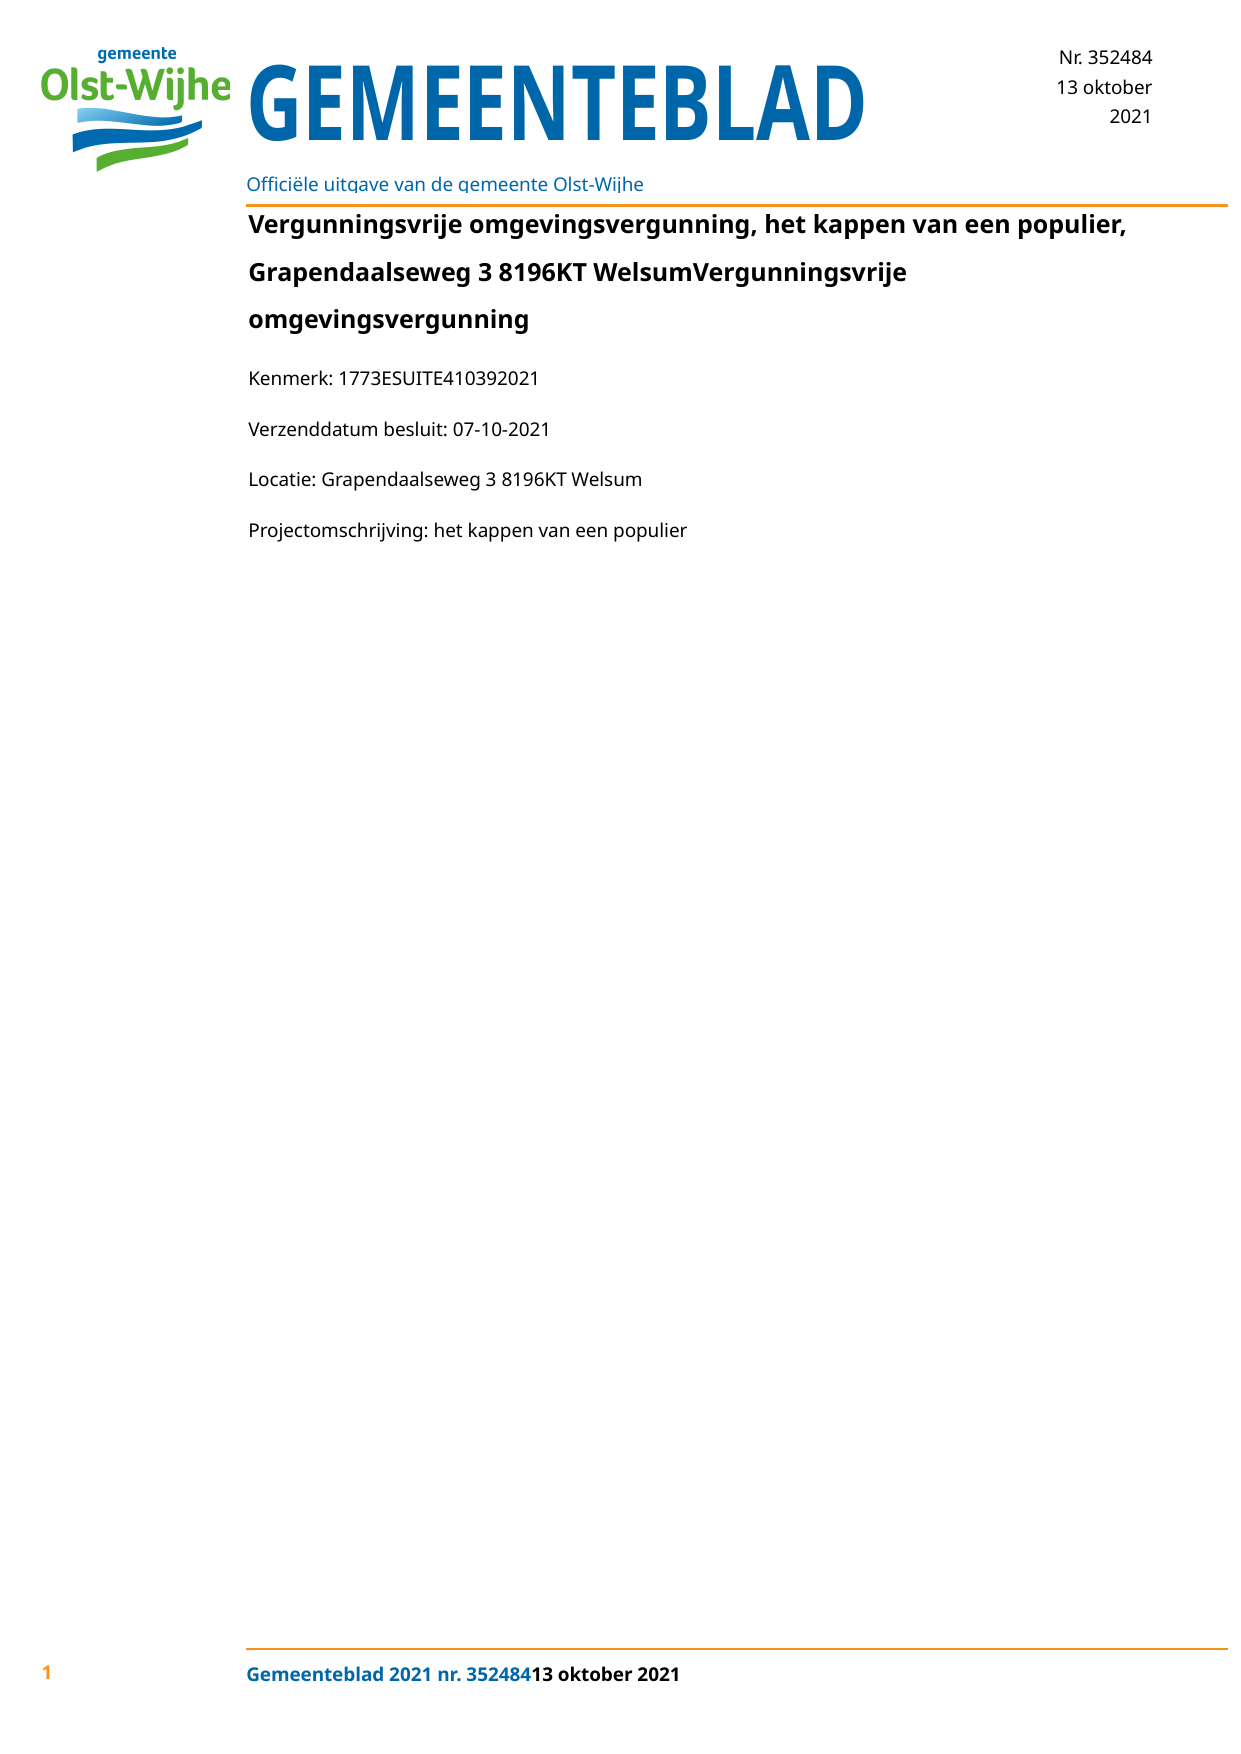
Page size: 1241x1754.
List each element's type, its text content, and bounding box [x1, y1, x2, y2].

picture [41, 47, 231, 172]
text Locatie: Grapendaalseweg 3 8196KT Welsum [248, 466, 1152, 492]
text Kenmerk: 1773ESUITE410392021 [248, 366, 1152, 391]
text Projectomschrijving: het kappen van een populier [248, 517, 1152, 542]
text Verzenddatum besluit: 07-10-2021 [248, 416, 1152, 442]
text Vergunningsvrije omgevingsvergunning, het kappen van een populier, Grapendaalseweg 3 8196KT WelsumVergunningsvrije omgevingsvergunning [248, 207, 1152, 336]
